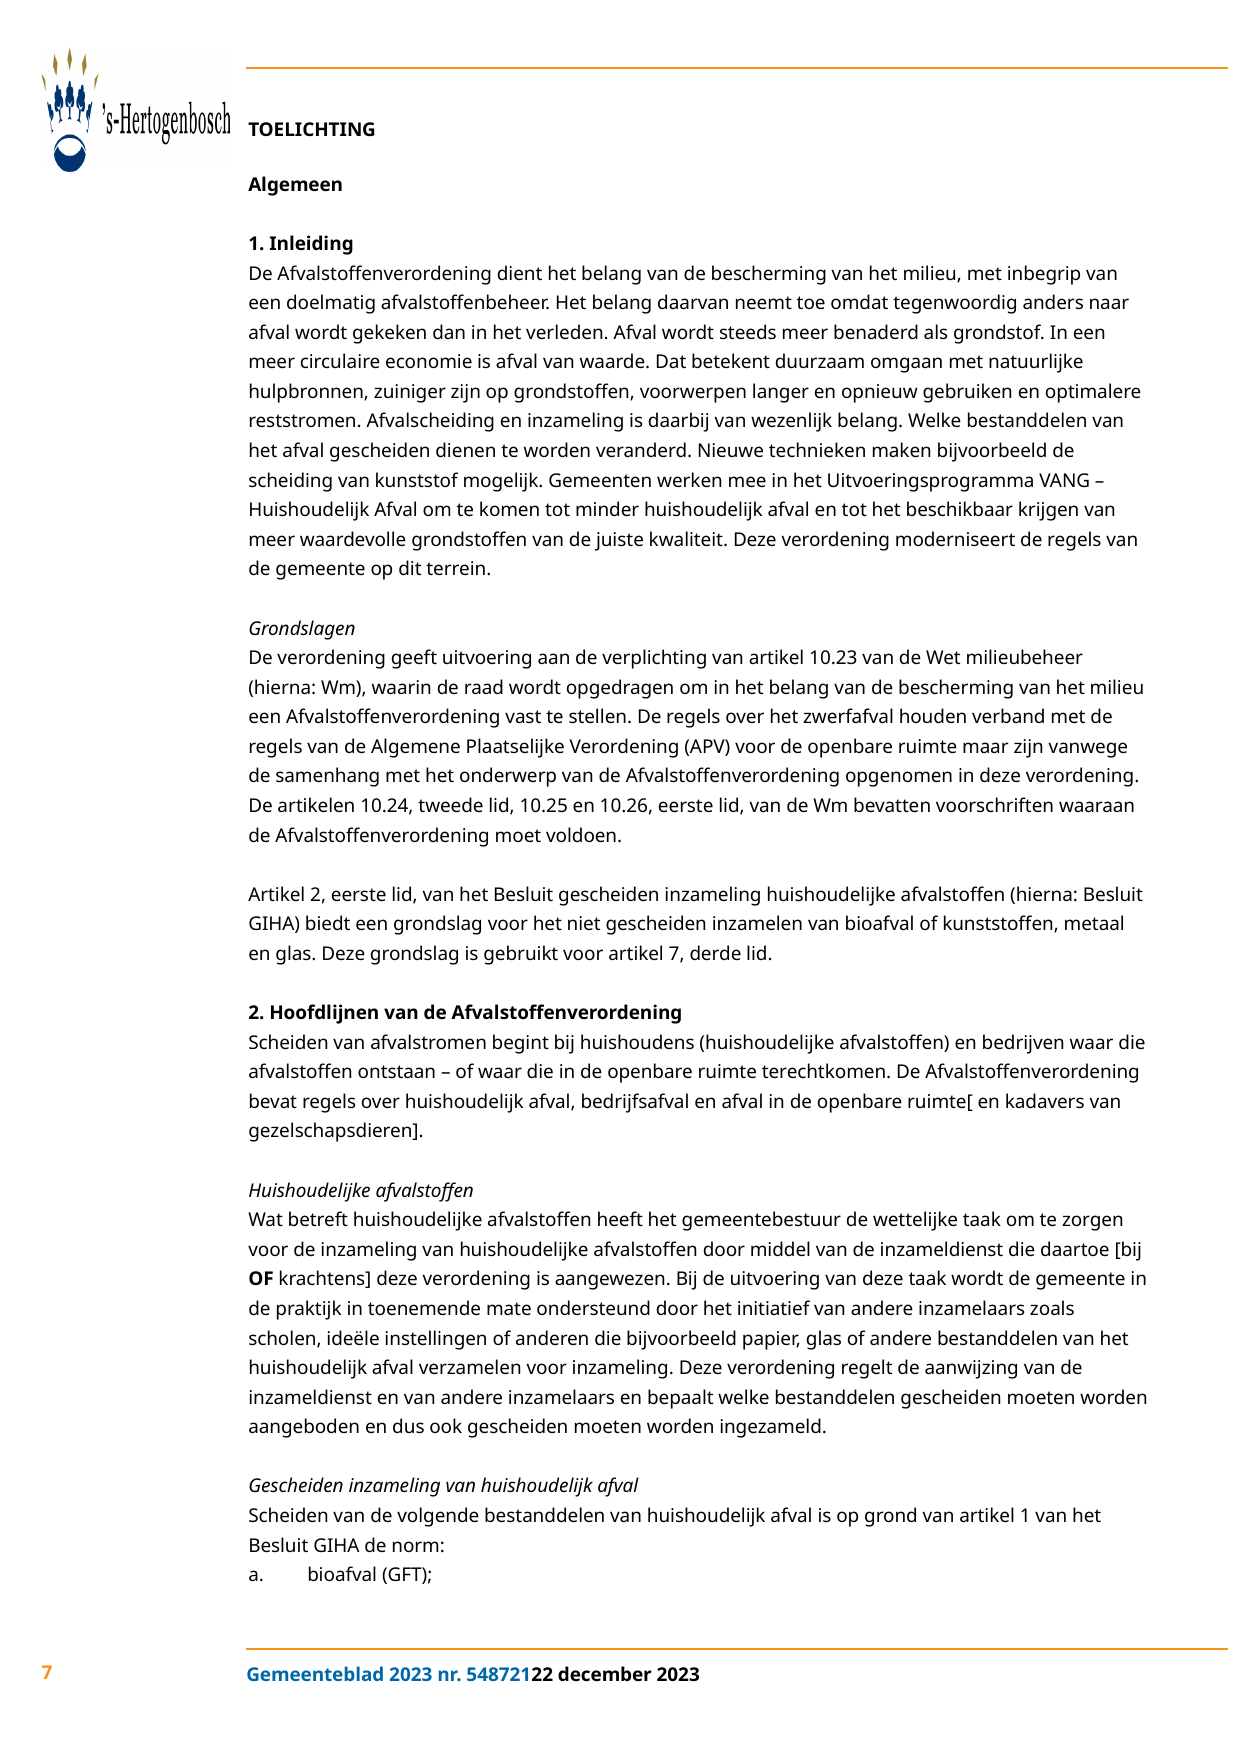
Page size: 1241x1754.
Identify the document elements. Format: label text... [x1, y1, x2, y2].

text De verordening geeft uitvoering aan de verplichting van artikel 10.23 van de Wet milieubeheer (hierna: Wm), waarin de raad wordt opgedragen om in het belang van de bescherming van het milieu een Afvalstoffenverordening vast te stellen. De regels over het zwerfafval houden verband met de regels van de Algemene Plaatselijke Verordening (APV) voor de openbare ruimte maar zijn vanwege de samenhang met het onderwerp van de Afvalstoffenverordening opgenomen in deze verordening. De artikelen 10.24, tweede lid, 10.25 en 10.26, eerste lid, van de Wm bevatten voorschriften waaraan de Afvalstoffenverordening moet voldoen. [248, 644, 1152, 848]
text Scheiden van de volgende bestanddelen van huishoudelijk afval is op grond van artikel 1 van het Besluit GIHA de norm: [248, 1502, 1152, 1558]
text TOELICHTING [248, 116, 1152, 141]
text 1. Inleiding [248, 230, 1152, 256]
text Gescheiden inzameling van huishoudelijk afval [248, 1473, 1152, 1498]
text Algemeen [248, 171, 1152, 197]
text Scheiden van afvalstromen begint bij huishoudens (huishoudelijke afvalstoffen) en bedrijven waar die afvalstoffen ontstaan – of waar die in de openbare ruimte terechtkomen. De Afvalstoffenverordening bevat regels over huishoudelijk afval, bedrijfsafval en afval in de openbare ruimte[ en kadavers van gezelschapsdieren]. [248, 1029, 1152, 1143]
text Huishoudelijke afvalstoffen [248, 1177, 1152, 1203]
text De Afvalstoffenverordening dient het belang van de bescherming van het milieu, met inbegrip van een doelmatig afvalstoffenbeheer. Het belang daarvan neemt toe omdat tegenwoordig anders naar afval wordt gekeken dan in het verleden. Afval wordt steeds meer benaderd als grondstof. In een meer circulaire economie is afval van waarde. Dat betekent duurzaam omgaan met natuurlijke hulpbronnen, zuiniger zijn op grondstoffen, voorwerpen langer en opnieuw gebruiken en optimalere reststromen. Afvalscheiding en inzameling is daarbij van wezenlijk belang. Welke bestanddelen van het afval gescheiden dienen te worden veranderd. Nieuwe technieken maken bijvoorbeeld de scheiding van kunststof mogelijk. Gemeenten werken mee in het Uitvoeringsprogramma VANG – Huishoudelijk Afval om te komen tot minder huishoudelijk afval en tot het beschikbaar krijgen van meer waardevolle grondstoffen van de juiste kwaliteit. Deze verordening moderniseert de regels van de gemeente op dit terrein. [248, 260, 1152, 581]
list bioafval (GFT); [248, 1561, 1152, 1587]
picture [41, 47, 231, 172]
text 2. Hoofdlijnen van de Afvalstoffenverordening [248, 999, 1152, 1025]
text Artikel 2, eerste lid, van het Besluit gescheiden inzameling huishoudelijke afvalstoffen (hierna: Besluit GIHA) biedt een grondslag voor het niet gescheiden inzamelen van bioafval of kunststoffen, metaal en glas. Deze grondslag is gebruikt voor artikel 7, derde lid. [248, 881, 1152, 966]
text Grondslagen [248, 615, 1152, 641]
text Wat betreft huishoudelijke afvalstoffen heeft het gemeentebestuur de wettelijke taak om te zorgen voor de inzameling van huishoudelijke afvalstoffen door middel van de inzameldienst die daartoe [bij OF krachtens] deze verordening is aangewezen. Bij de uitvoering van deze taak wordt de gemeente in de praktijk in toenemende mate ondersteund door het initiatief van andere inzamelaars zoals scholen, ideële instellingen of anderen die bijvoorbeeld papier, glas of andere bestanddelen van het huishoudelijk afval verzamelen voor inzameling. Deze verordening regelt de aanwijzing van de inzameldienst en van andere inzamelaars en bepaalt welke bestanddelen gescheiden moeten worden aangeboden en dus ook gescheiden moeten worden ingezameld. [248, 1206, 1152, 1439]
